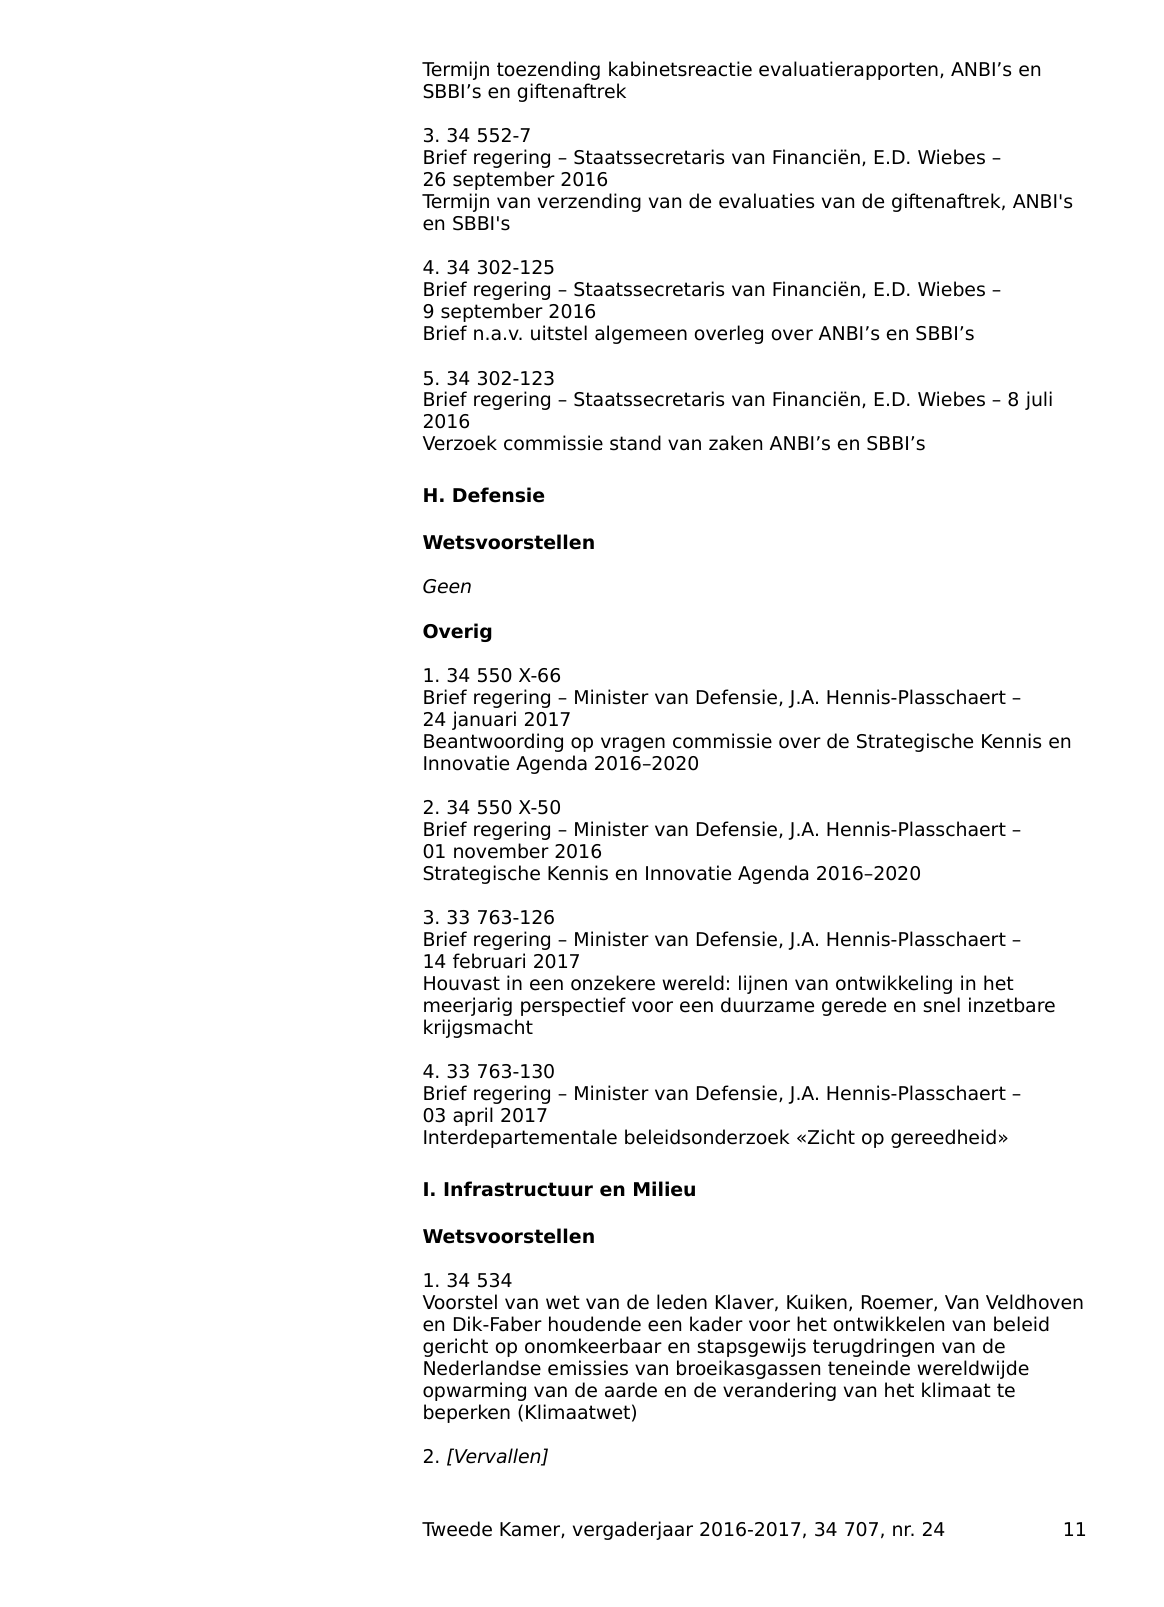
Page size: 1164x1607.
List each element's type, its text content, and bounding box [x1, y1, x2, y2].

subtitle Wetsvoorstellen [422, 1226, 1087, 1248]
text 2. [Vervallen] [422, 1446, 1087, 1468]
text Interdepartementale beleidsonderzoek «Zicht op gereedheid» [422, 1127, 1087, 1149]
text 4. 34 302-125 [422, 257, 1087, 279]
text Geen [422, 576, 1087, 598]
text Brief regering – Minister van Defensie, J.A. Hennis-Plasschaert – 14 februari 2017 [422, 929, 1087, 973]
text Brief regering – Minister van Defensie, J.A. Hennis-Plasschaert – 01 november 2016 [422, 819, 1087, 863]
text Voorstel van wet van de leden Klaver, Kuiken, Roemer, Van Veldhoven en Dik-Faber houdende een kader voor het ontwikkelen van beleid gericht op onomkeerbaar en stapsgewijs terugdringen van de Nederlandse emissies van broeikasgassen teneinde wereldwijde opwarming van de aarde en de verandering van het klimaat te beperken (Klimaatwet) [422, 1292, 1087, 1424]
text Brief regering – Staatssecretaris van Financiën, E.D. Wiebes – 9 september 2016 [422, 279, 1087, 323]
subtitle Overig [422, 621, 1087, 643]
text 5. 34 302-123 [422, 367, 1087, 389]
text Verzoek commissie stand van zaken ANBI’s en SBBI’s [422, 433, 1087, 455]
text Strategische Kennis en Innovatie Agenda 2016–2020 [422, 863, 1087, 885]
text Brief regering – Staatssecretaris van Financiën, E.D. Wiebes – 8 juli 2016 [422, 389, 1087, 433]
text Houvast in een onzekere wereld: lijnen van ontwikkeling in het meerjarig perspectief voor een duurzame gerede en snel inzetbare krijgsmacht [422, 973, 1087, 1039]
text 4. 33 763-130 [422, 1061, 1087, 1083]
text Termijn van verzending van de evaluaties van de giftenaftrek, ANBI's en SBBI's [422, 191, 1087, 235]
subtitle H. Defensie [422, 485, 1087, 507]
subtitle Wetsvoorstellen [422, 532, 1087, 554]
text Termijn toezending kabinetsreactie evaluatierapporten, ANBI’s en SBBI’s en giftenaftrek [422, 59, 1087, 103]
text Brief regering – Minister van Defensie, J.A. Hennis-Plasschaert – 03 april 2017 [422, 1083, 1087, 1127]
text Beantwoording op vragen commissie over de Strategische Kennis en Innovatie Agenda 2016–2020 [422, 731, 1087, 775]
text 3. 33 763-126 [422, 907, 1087, 929]
text 2. 34 550 X-50 [422, 797, 1087, 819]
text Brief regering – Staatssecretaris van Financiën, E.D. Wiebes – 26 september 2016 [422, 147, 1087, 191]
text Brief n.a.v. uitstel algemeen overleg over ANBI’s en SBBI’s [422, 323, 1087, 345]
text 1. 34 550 X-66 [422, 665, 1087, 687]
text 3. 34 552-7 [422, 125, 1087, 147]
subtitle I. Infrastructuur en Milieu [422, 1179, 1087, 1201]
text Brief regering – Minister van Defensie, J.A. Hennis-Plasschaert – 24 januari 2017 [422, 687, 1087, 731]
text 1. 34 534 [422, 1270, 1087, 1292]
